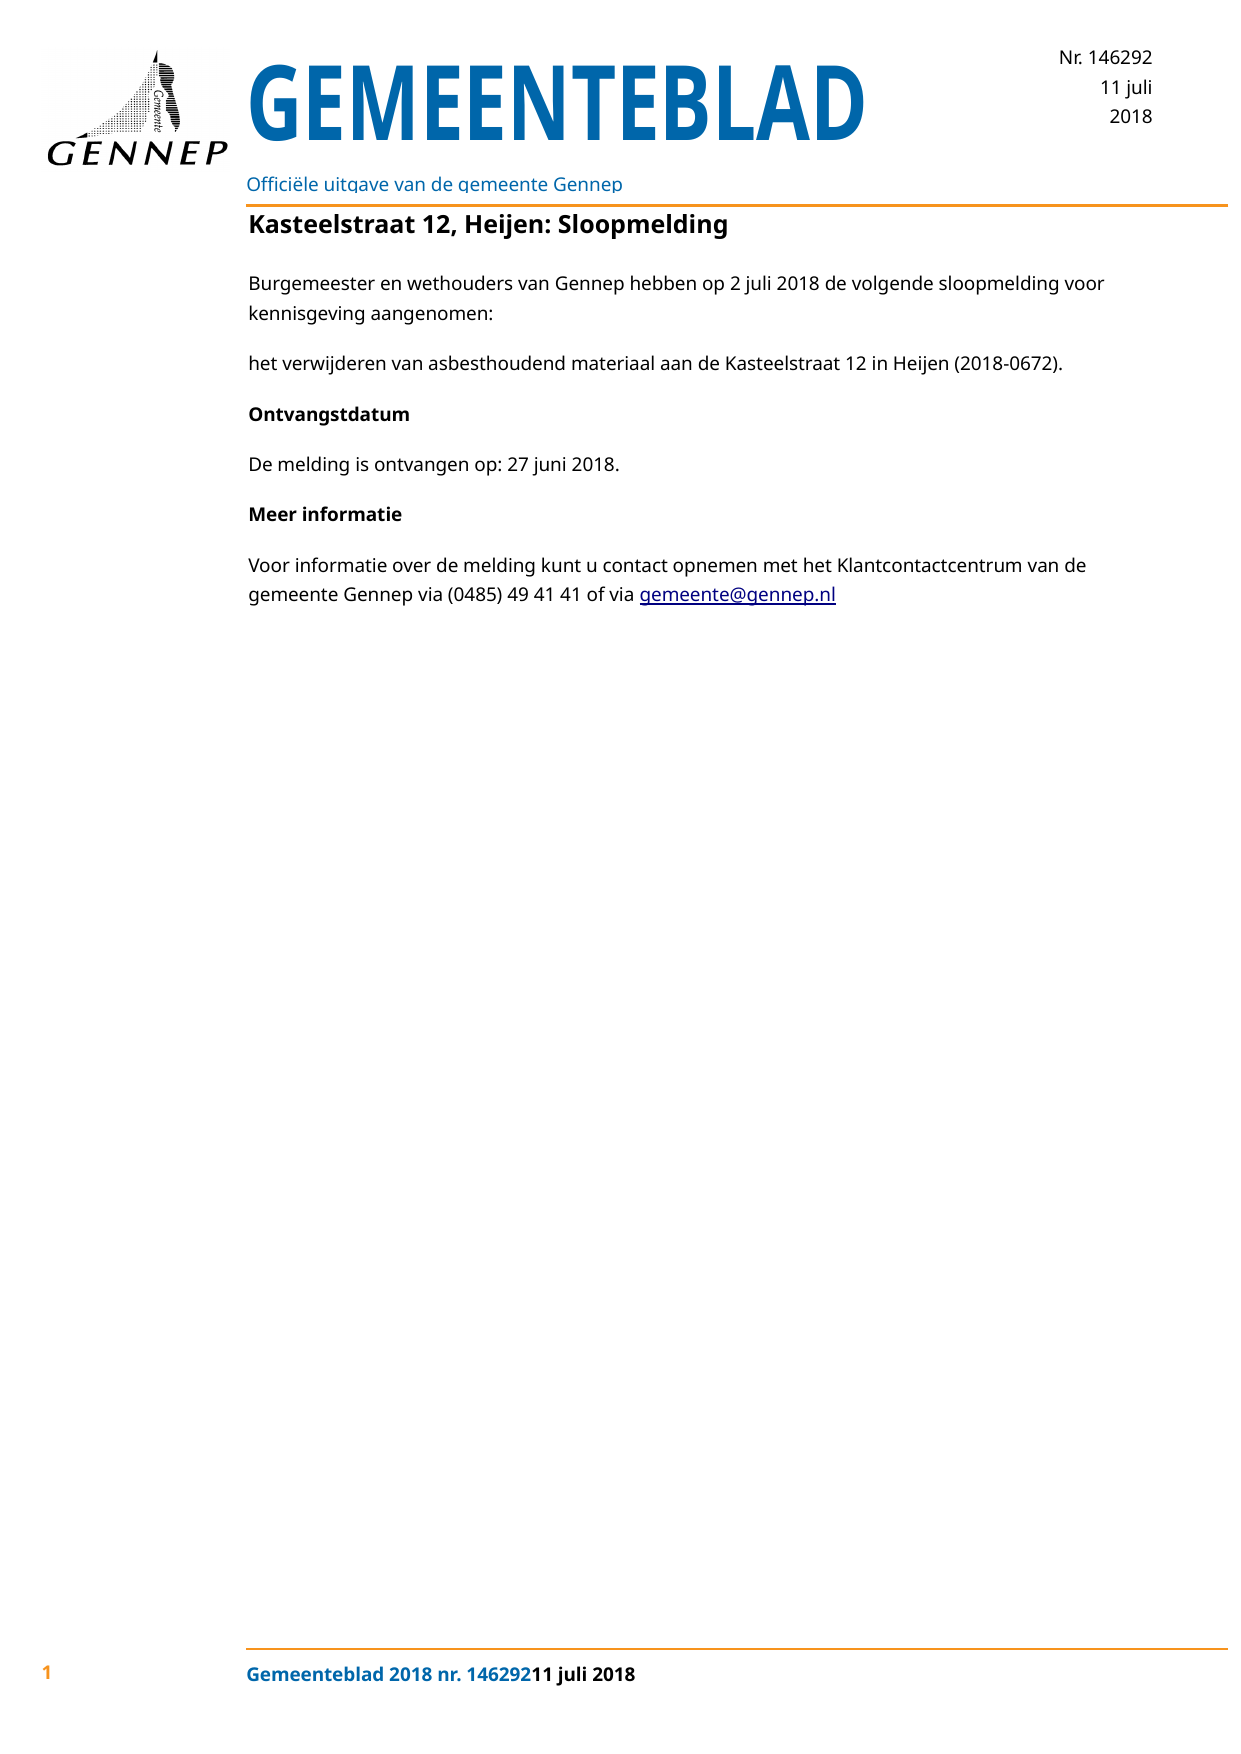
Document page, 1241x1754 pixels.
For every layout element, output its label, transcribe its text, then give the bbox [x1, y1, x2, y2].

text het verwijderen van asbesthoudend materiaal aan de Kasteelstraat 12 in Heijen (2018-0672). [248, 350, 1152, 376]
text Burgemeester en wethouders van Gennep hebben op 2 juli 2018 de volgende sloopmelding voor kennisgeving aangenomen: [248, 270, 1152, 326]
text Kasteelstraat 12, Heijen: Sloopmelding [248, 207, 1152, 241]
text Ontvangstdatum [248, 401, 1152, 426]
text De melding is ontvangen op: 27 juni 2018. [248, 451, 1152, 477]
text Voor informatie over de melding kunt u contact opnemen met het Klantcontactcentrum van de gemeente Gennep via (0485) 49 41 41 of via gemeente@gennep.nl [248, 552, 1152, 607]
text Meer informatie [248, 502, 1152, 527]
picture [41, 47, 231, 172]
